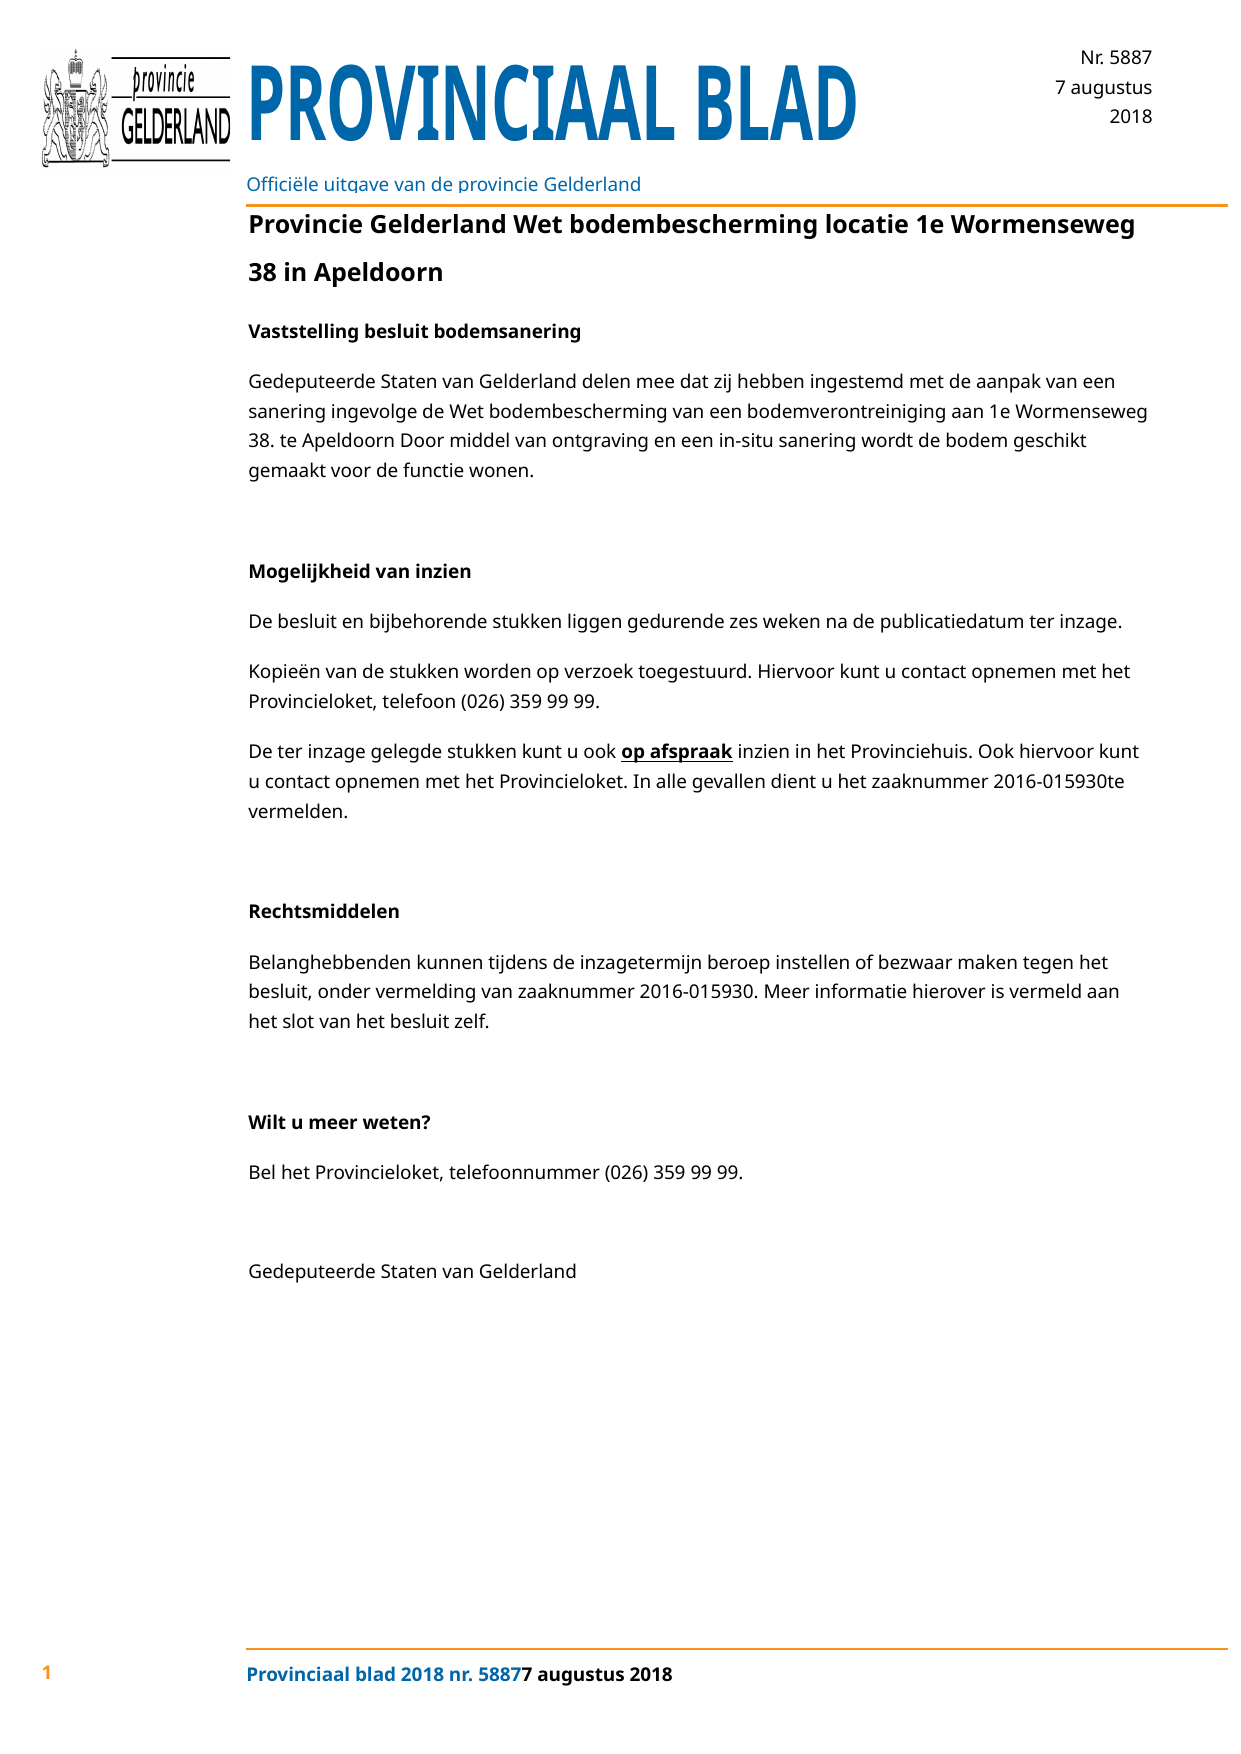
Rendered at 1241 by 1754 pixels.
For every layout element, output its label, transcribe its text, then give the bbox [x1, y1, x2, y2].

text Provincie Gelderland Wet bodembescherming locatie 1e Wormenseweg 38 in Apeldoorn [248, 207, 1152, 288]
text Mogelijkheid van inzien [248, 558, 1152, 584]
text Gedeputeerde Staten van Gelderland delen mee dat zij hebben ingestemd met de aanpak van een sanering ingevolge de Wet bodembescherming van een bodemverontreiniging aan 1e Wormenseweg 38. te Apeldoorn Door middel van ontgraving en een in-situ sanering wordt de bodem geschikt gemaakt voor de functie wonen. [248, 368, 1152, 483]
picture [41, 47, 231, 172]
text Gedeputeerde Staten van Gelderland [248, 1258, 1152, 1283]
text Bel het Provincieloket, telefoonnummer (026) 359 99 99. [248, 1159, 1152, 1185]
text Rechtsmiddelen [248, 899, 1152, 924]
text Kopieën van de stukken worden op verzoek toegestuurd. Hiervoor kunt u contact opnemen met het Provincieloket, telefoon (026) 359 99 99. [248, 659, 1152, 714]
text De ter inzage gelegde stukken kunt u ook op afspraak inzien in het Provinciehuis. Ook hiervoor kunt u contact opnemen met het Provincieloket. In alle gevallen dient u het zaaknummer 2016-015930te vermelden. [248, 739, 1152, 824]
text Vaststelling besluit bodemsanering [248, 318, 1152, 344]
text De besluit en bijbehorende stukken liggen gedurende zes weken na de publicatiedatum ter inzage. [248, 608, 1152, 634]
text Belanghebbenden kunnen tijdens de inzagetermijn beroep instellen of bezwaar maken tegen het besluit, onder vermelding van zaaknummer 2016-015930. Meer informatie hierover is vermeld aan het slot van het besluit zelf. [248, 949, 1152, 1034]
text Wilt u meer weten? [248, 1109, 1152, 1135]
